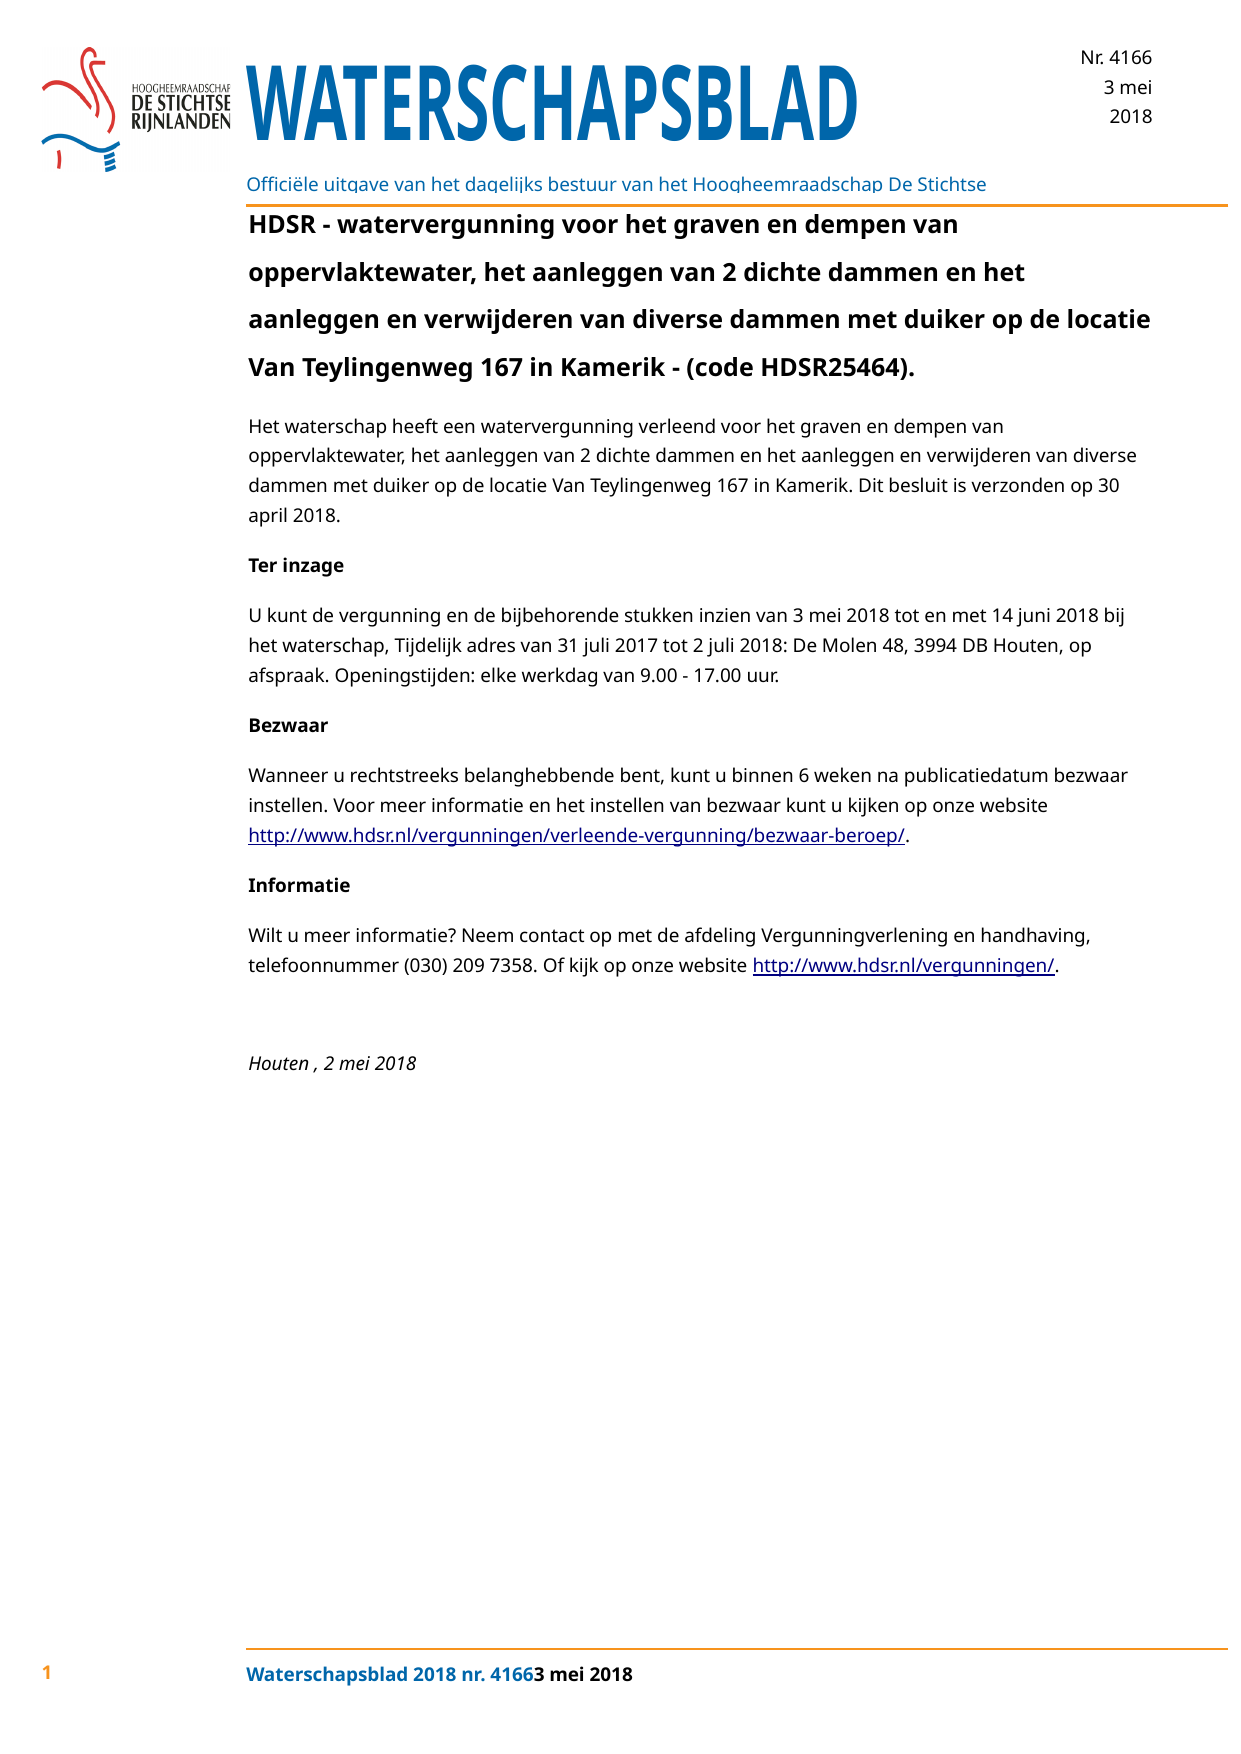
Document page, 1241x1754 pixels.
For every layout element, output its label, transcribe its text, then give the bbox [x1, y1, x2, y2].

text U kunt de vergunning en de bijbehorende stukken inzien van 3 mei 2018 tot en met 14 juni 2018 bij het waterschap, Tijdelijk adres van 31 juli 2017 tot 2 juli 2018: De Molen 48, 3994 DB Houten, op afspraak. Openingstijden: elke werkdag van 9.00 - 17.00 uur. [248, 603, 1152, 688]
text Wilt u meer informatie? Neem contact op met de afdeling Vergunningverlening en handhaving, telefoonnummer (030) 209 7358. Of kijk op onze website http://www.hdsr.nl/vergunningen/. [248, 923, 1152, 978]
text Bezwaar [248, 712, 1152, 738]
text HDSR - watervergunning voor het graven en dempen van oppervlaktewater, het aanleggen van 2 dichte dammen en het aanleggen en verwijderen van diverse dammen met duiker op de locatie Van Teylingenweg 167 in Kamerik - (code HDSR25464). [248, 207, 1152, 384]
text Wanneer u rechtstreeks belanghebbende bent, kunt u binnen 6 weken na publicatiedatum bezwaar instellen. Voor meer informatie en het instellen van bezwaar kunt u kijken op onze website http://www.hdsr.nl/vergunningen/verleende-vergunning/bezwaar-beroep/. [248, 763, 1152, 848]
picture [41, 47, 231, 172]
text Houten , 2 mei 2018 [248, 1051, 1152, 1076]
text Ter inzage [248, 552, 1152, 578]
text Het waterschap heeft een watervergunning verleend voor het graven en dempen van oppervlaktewater, het aanleggen van 2 dichte dammen en het aanleggen en verwijderen van diverse dammen met duiker op de locatie Van Teylingenweg 167 in Kamerik. Dit besluit is verzonden op 30 april 2018. [248, 413, 1152, 528]
text Informatie [248, 872, 1152, 898]
